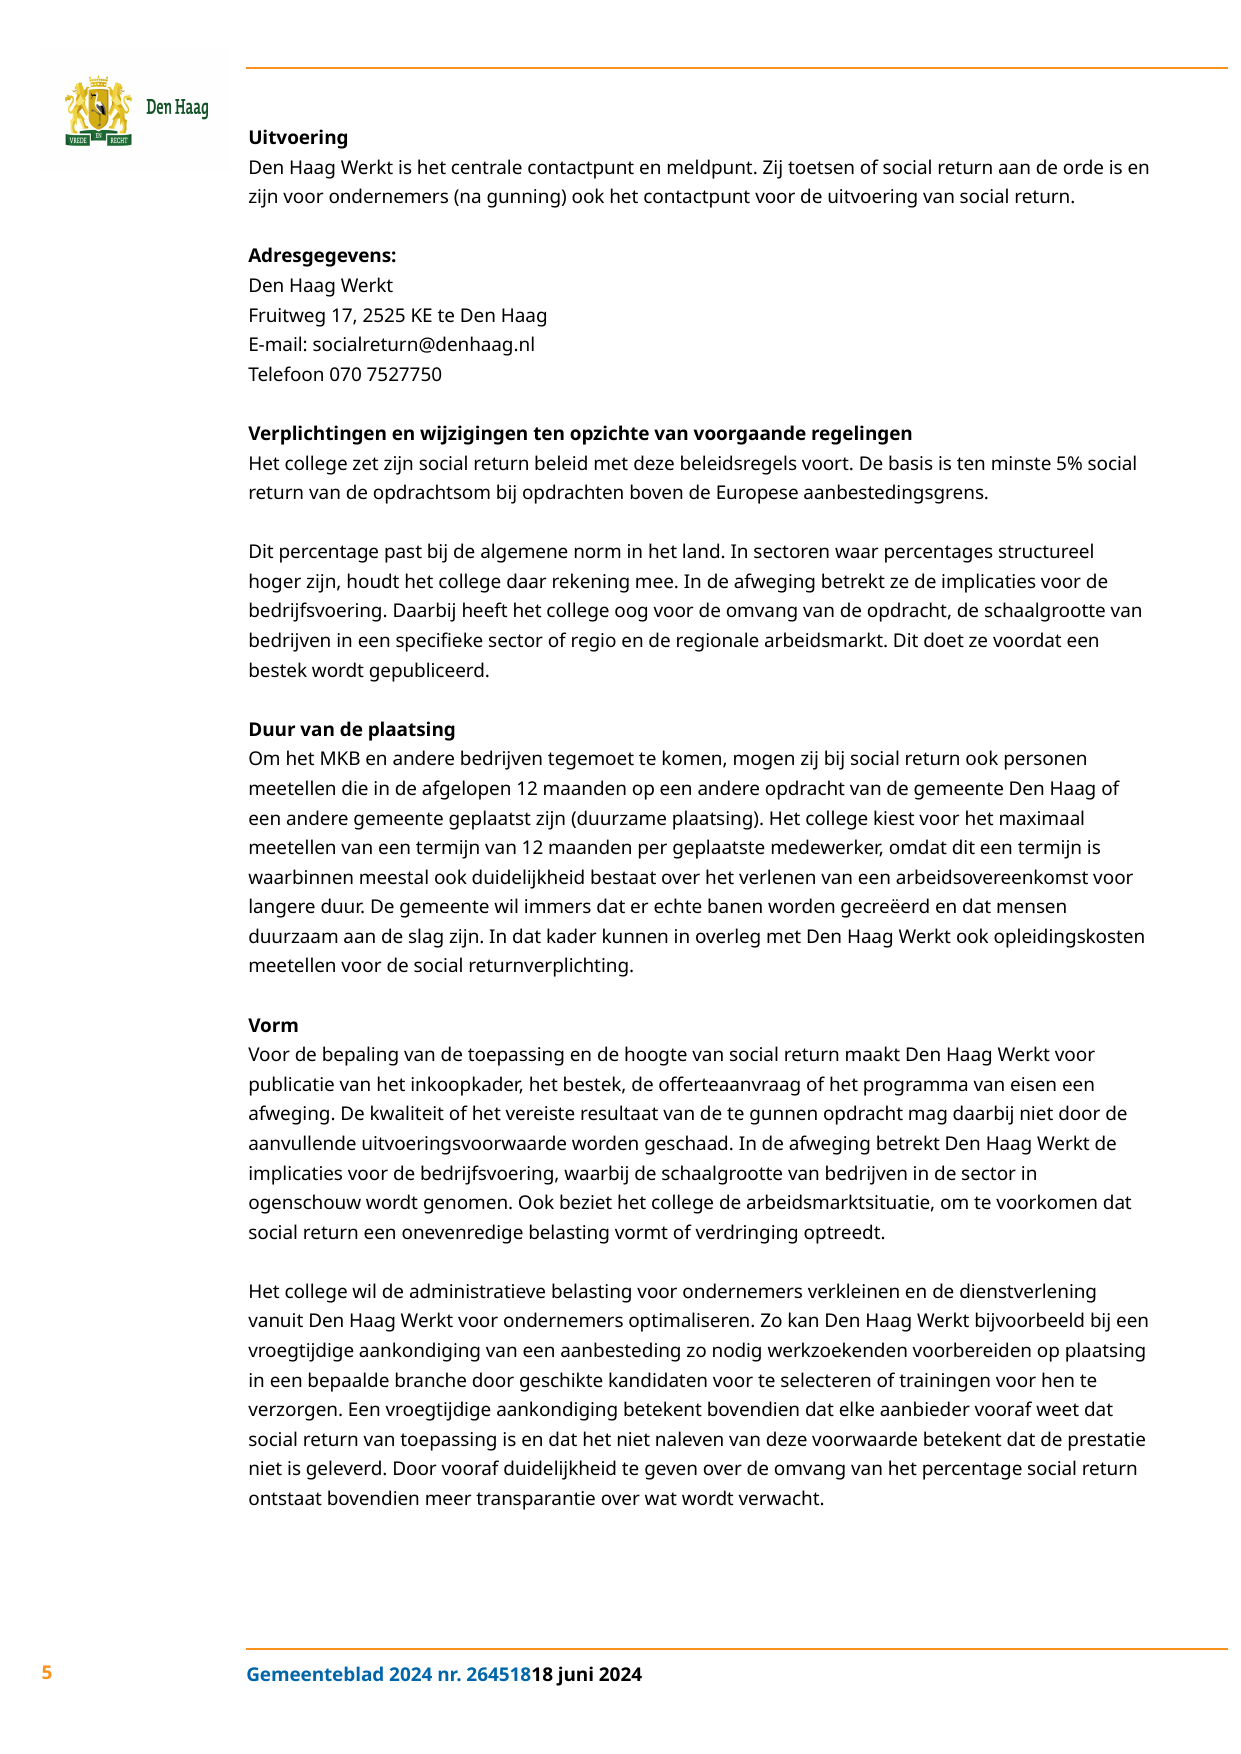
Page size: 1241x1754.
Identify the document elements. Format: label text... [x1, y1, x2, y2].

text Voor de bepaling van de toepassing en de hoogte van social return maakt Den Haag Werkt voor publicatie van het inkoopkader, het bestek, de offerteaanvraag of het programma van eisen een afweging. De kwaliteit of het vereiste resultaat van de te gunnen opdracht mag daarbij niet door de aanvullende uitvoeringsvoorwaarde worden geschaad. In de afweging betrekt Den Haag Werkt de implicaties voor de bedrijfsvoering, waarbij de schaalgrootte van bedrijven in de sector in ogenschouw wordt genomen. Ook beziet het college de arbeidsmarktsituatie, om te voorkomen dat social return een onevenredige belasting vormt of verdringing optreedt. [248, 1041, 1152, 1245]
picture [41, 47, 231, 172]
text Het college zet zijn social return beleid met deze beleidsregels voort. De basis is ten minste 5% social return van de opdrachtsom bij opdrachten boven de Europese aanbestedingsgrens. [248, 450, 1152, 505]
text Het college wil de administratieve belasting voor ondernemers verkleinen en de dienstverlening vanuit Den Haag Werkt voor ondernemers optimaliseren. Zo kan Den Haag Werkt bijvoorbeeld bij een vroegtijdige aankondiging van een aanbesteding zo nodig werkzoekenden voorbereiden op plaatsing in een bepaalde branche door geschikte kandidaten voor te selecteren of trainingen voor hen te verzorgen. Een vroegtijdige aankondiging betekent bovendien dat elke aanbieder vooraf weet dat social return van toepassing is en dat het niet naleven van deze voorwaarde betekent dat de prestatie niet is geleverd. Door vooraf duidelijkheid te geven over de omvang van het percentage social return ontstaat bovendien meer transparantie over wat wordt verwacht. [248, 1278, 1152, 1511]
text Den Haag Werkt is het centrale contactpunt en meldpunt. Zij toetsen of social return aan de orde is en zijn voor ondernemers (na gunning) ook het contactpunt voor de uitvoering van social return. [248, 154, 1152, 209]
text Telefoon 070 7527750 [248, 361, 1152, 387]
text E-mail: socialreturn@denhaag.nl [248, 331, 1152, 357]
text Uitvoering [248, 124, 1152, 150]
text Den Haag Werkt [248, 272, 1152, 298]
text Verplichtingen en wijzigingen ten opzichte van voorgaande regelingen [248, 420, 1152, 446]
text Fruitweg 17, 2525 KE te Den Haag [248, 302, 1152, 328]
text Adresgegevens: [248, 243, 1152, 268]
text Vorm [248, 1012, 1152, 1038]
text Dit percentage past bij de algemene norm in het land. In sectoren waar percentages structureel hoger zijn, houdt het college daar rekening mee. In de afweging betrekt ze de implicaties voor de bedrijfsvoering. Daarbij heeft het college oog voor de omvang van de opdracht, de schaalgrootte van bedrijven in een specifieke sector of regio en de regionale arbeidsmarkt. Dit doet ze voordat een bestek wordt gepubliceerd. [248, 538, 1152, 683]
text Om het MKB en andere bedrijven tegemoet te komen, mogen zij bij social return ook personen meetellen die in de afgelopen 12 maanden op een andere opdracht van de gemeente Den Haag of een andere gemeente geplaatst zijn (duurzame plaatsing). Het college kiest voor het maximaal meetellen van een termijn van 12 maanden per geplaatste medewerker, omdat dit een termijn is waarbinnen meestal ook duidelijkheid bestaat over het verlenen van een arbeidsovereenkomst voor langere duur. De gemeente wil immers dat er echte banen worden gecreëerd en dat mensen duurzaam aan de slag zijn. In dat kader kunnen in overleg met Den Haag Werkt ook opleidingskosten meetellen voor de social returnverplichting. [248, 746, 1152, 978]
text Duur van de plaatsing [248, 716, 1152, 742]
